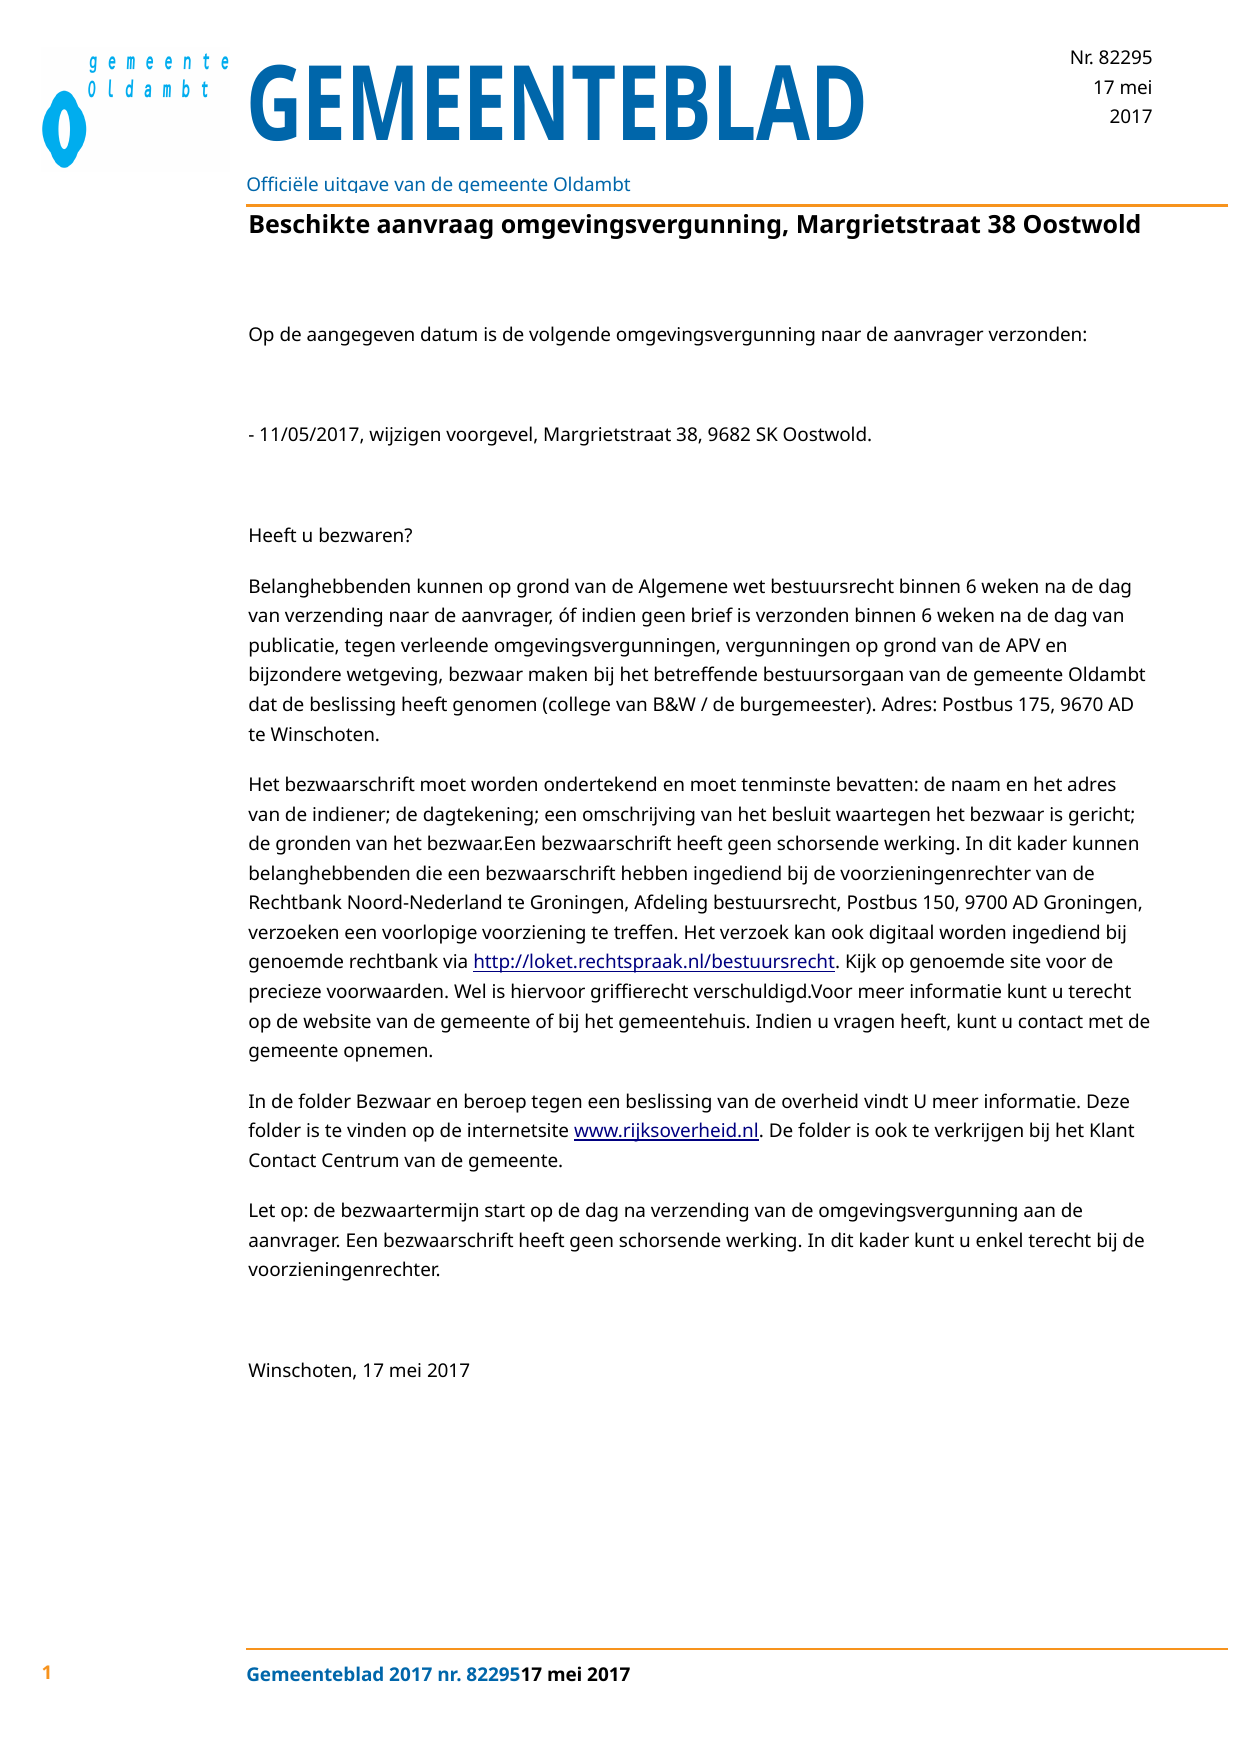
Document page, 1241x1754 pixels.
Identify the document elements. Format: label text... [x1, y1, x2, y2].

text Beschikte aanvraag omgevingsvergunning, Margrietstraat 38 Oostwold [248, 207, 1152, 241]
text Op de aangegeven datum is de volgende omgevingsvergunning naar de aanvrager verzonden: [248, 321, 1152, 346]
text In de folder Bezwaar en beroep tegen een beslissing van de overheid vindt U meer informatie. Deze folder is te vinden op de internetsite www.rijksoverheid.nl. De folder is ook te verkrijgen bij het Klant Contact Centrum van de gemeente. [248, 1088, 1152, 1173]
picture [41, 47, 231, 172]
text Belanghebbenden kunnen op grond van de Algemene wet bestuursrecht binnen 6 weken na de dag van verzending naar de aanvrager, óf indien geen brief is verzonden binnen 6 weken na de dag van publicatie, tegen verleende omgevingsvergunningen, vergunningen op grond van de APV en bijzondere wetgeving, bezwaar maken bij het betreffende bestuursorgaan van de gemeente Oldambt dat de beslissing heeft genomen (college van B&W / de burgemeester). Adres: Postbus 175, 9670 AD te Winschoten. [248, 573, 1152, 746]
text Het bezwaarschrift moet worden ondertekend en moet tenminste bevatten: de naam en het adres van de indiener; de dagtekening; een omschrijving van het besluit waartegen het bezwaar is gericht; de gronden van het bezwaar.Een bezwaarschrift heeft geen schorsende werking. In dit kader kunnen belanghebbenden die een bezwaarschrift hebben ingediend bij de voorzieningenrechter van de Rechtbank Noord-Nederland te Groningen, Afdeling bestuursrecht, Postbus 150, 9700 AD Groningen, verzoeken een voorlopige voorziening te treffen. Het verzoek kan ook digitaal worden ingediend bij genoemde rechtbank via http://loket.rechtspraak.nl/bestuursrecht. Kijk op genoemde site voor de precieze voorwaarden. Wel is hiervoor griffierecht verschuldigd.Voor meer informatie kunt u terecht op de website van de gemeente of bij het gemeentehuis. Indien u vragen heeft, kunt u contact met de gemeente opnemen. [248, 771, 1152, 1063]
text Winschoten, 17 mei 2017 [248, 1357, 1152, 1383]
text Heeft u bezwaren? [248, 522, 1152, 548]
text Let op: de bezwaartermijn start op de dag na verzending van de omgevingsvergunning aan de aanvrager. Een bezwaarschrift heeft geen schorsende werking. In dit kader kunt u enkel terecht bij de voorzieningenrechter. [248, 1197, 1152, 1282]
text - 11/05/2017, wijzigen voorgevel, Margrietstraat 38, 9682 SK Oostwold. [248, 422, 1152, 447]
